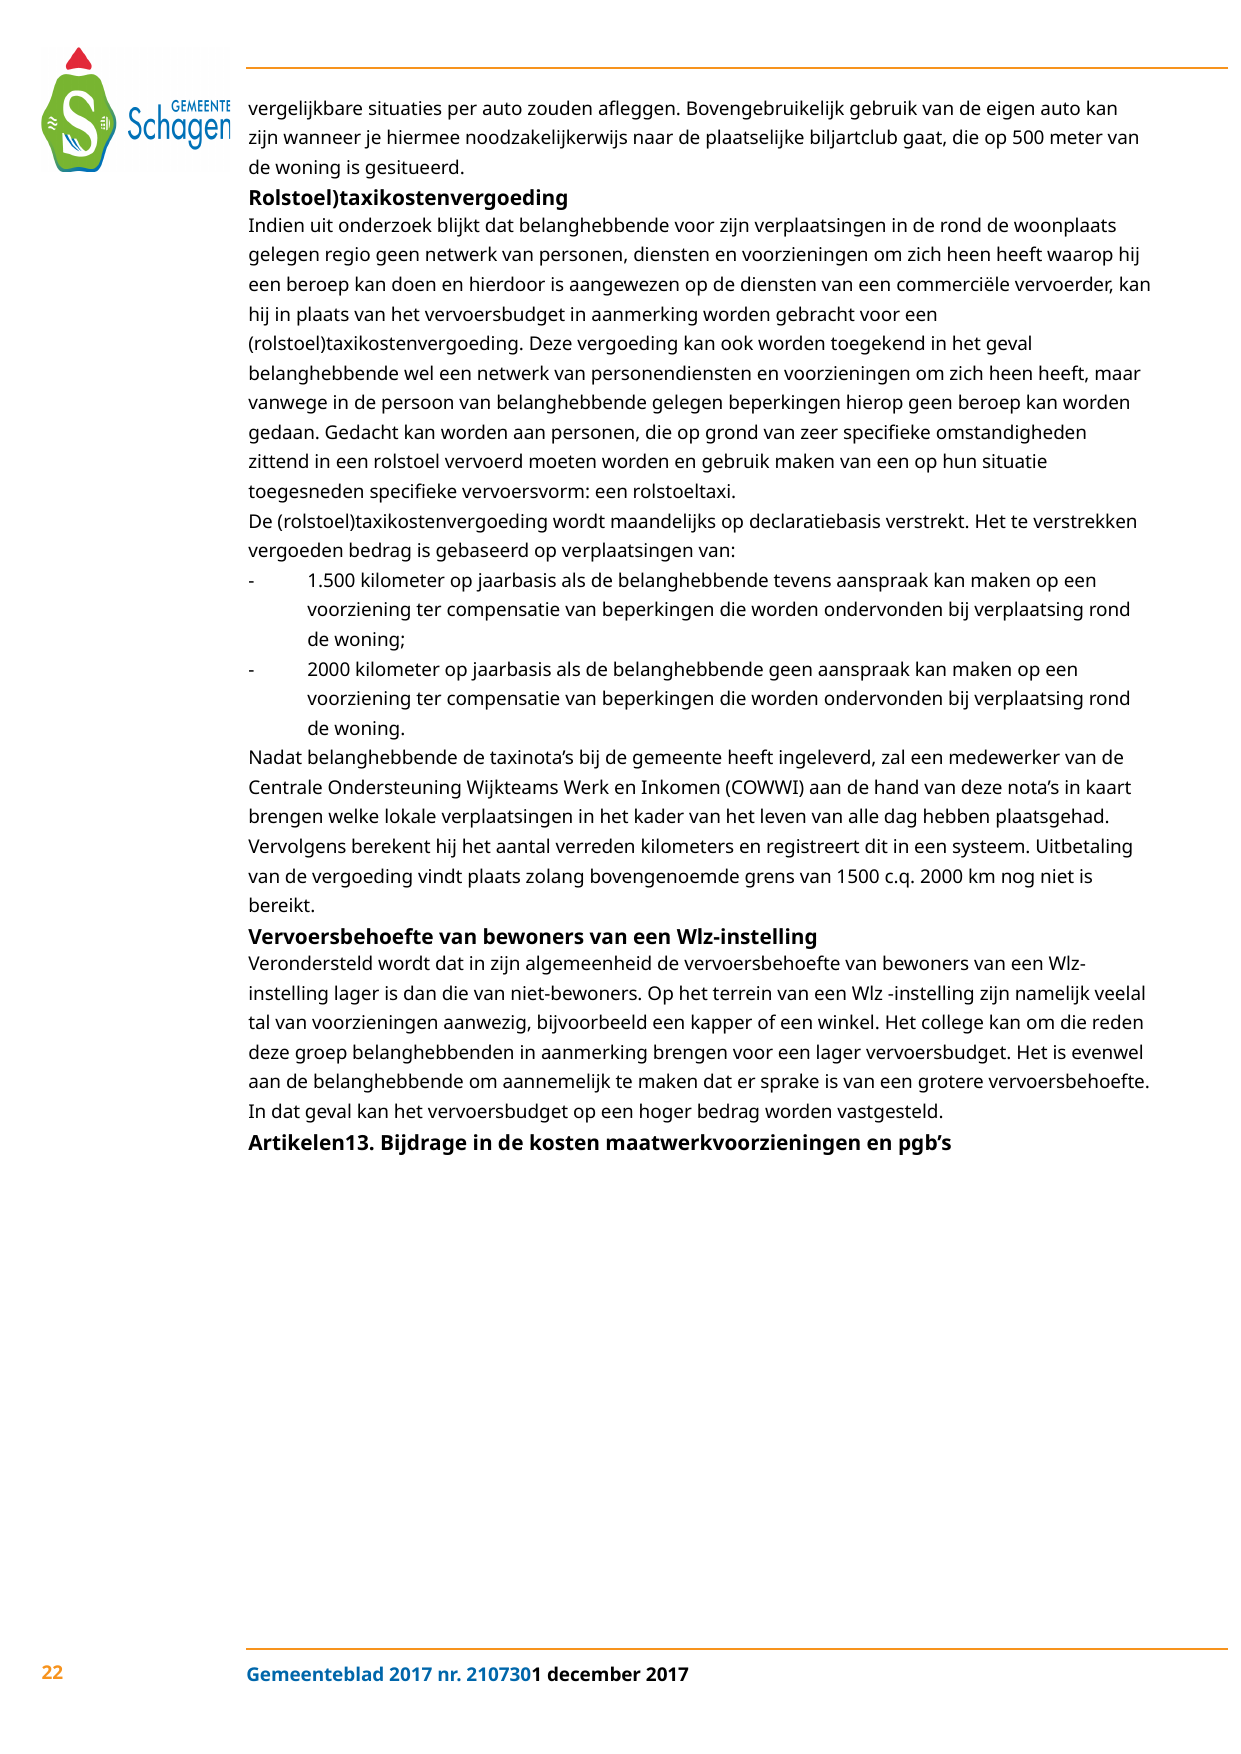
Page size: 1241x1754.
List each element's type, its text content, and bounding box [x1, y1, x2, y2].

text Vervoersbehoefte van bewoners van een Wlz-instelling [248, 922, 1152, 950]
text De (rolstoel)taxikostenvergoeding wordt maandelijks op declaratiebasis verstrekt. Het te verstrekken vergoeden bedrag is gebaseerd op verplaatsingen van: [248, 508, 1152, 563]
text vergelijkbare situaties per auto zouden afleggen. Bovengebruikelijk gebruik van de eigen auto kan zijn wanneer je hiermee noodzakelijkerwijs naar de plaatselijke biljartclub gaat, die op 500 meter van de woning is gesitueerd. [248, 95, 1152, 180]
text Indien uit onderzoek blijkt dat belanghebbende voor zijn verplaatsingen in de rond de woonplaats gelegen regio geen netwerk van personen, diensten en voorzieningen om zich heen heeft waarop hij een beroep kan doen en hierdoor is aangewezen op de diensten van een commerciële vervoerder, kan hij in plaats van het vervoersbudget in aanmerking worden gebracht voor een (rolstoel)taxikostenvergoeding. Deze vergoeding kan ook worden toegekend in het geval belanghebbende wel een netwerk van personendiensten en voorzieningen om zich heen heeft, maar vanwege in de persoon van belanghebbende gelegen beperkingen hierop geen beroep kan worden gedaan. Gedacht kan worden aan personen, die op grond van zeer specifieke omstandigheden zittend in een rolstoel vervoerd moeten worden en gebruik maken van een op hun situatie toegesneden specifieke vervoersvorm: een rolstoeltaxi. [248, 212, 1152, 504]
picture [41, 47, 231, 172]
text Rolstoel)taxikostenvergoeding [248, 183, 1152, 212]
list 1.500 kilometer op jaarbasis als de belanghebbende tevens aanspraak kan maken op een voorziening ter compensatie van beperkingen die worden ondervonden bij verplaatsing rond de woning; [248, 567, 1152, 652]
text Verondersteld wordt dat in zijn algemeenheid de vervoersbehoefte van bewoners van een Wlz-instelling lager is dan die van niet-bewoners. Op het terrein van een Wlz -instelling zijn namelijk veelal tal van voorzieningen aanwezig, bijvoorbeeld een kapper of een winkel. Het college kan om die reden deze groep belanghebbenden in aanmerking brengen voor een lager vervoersbudget. Het is evenwel aan de belanghebbende om aannemelijk te maken dat er sprake is van een grotere vervoersbehoefte. In dat geval kan het vervoersbudget op een hoger bedrag worden vastgesteld. [248, 950, 1152, 1124]
text Nadat belanghebbende de taxinota’s bij de gemeente heeft ingeleverd, zal een medewerker van de Centrale Ondersteuning Wijkteams Werk en Inkomen (COWWI) aan de hand van deze nota’s in kaart brengen welke lokale verplaatsingen in het kader van het leven van alle dag hebben plaatsgehad. Vervolgens berekent hij het aantal verreden kilometers en registreert dit in een systeem. Uitbetaling van de vergoeding vindt plaats zolang bovengenoemde grens van 1500 c.q. 2000 km nog niet is bereikt. [248, 744, 1152, 918]
text Artikelen13. Bijdrage in de kosten maatwerkvoorzieningen en pgb’s [248, 1128, 1152, 1156]
list 2000 kilometer op jaarbasis als de belanghebbende geen aanspraak kan maken op een voorziening ter compensatie van beperkingen die worden ondervonden bij verplaatsing rond de woning. [248, 656, 1152, 741]
